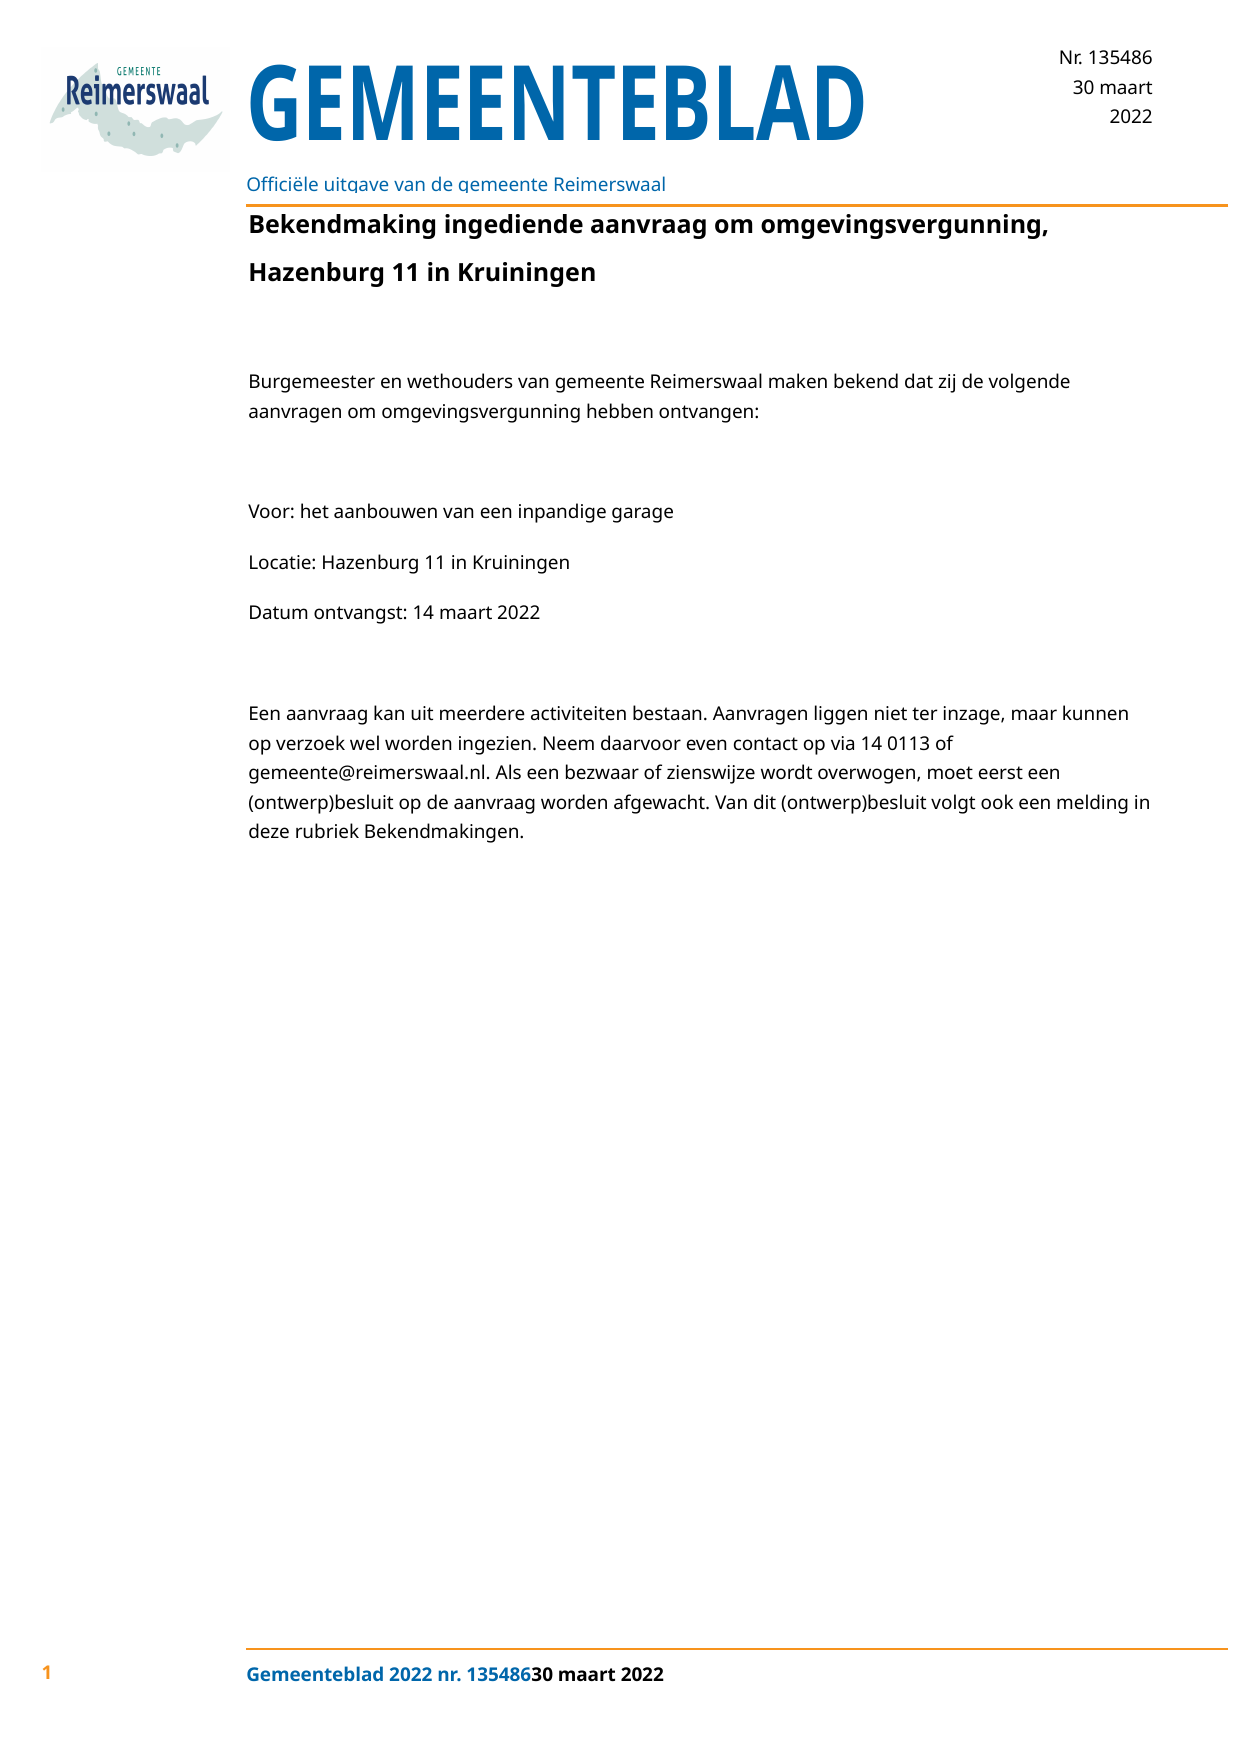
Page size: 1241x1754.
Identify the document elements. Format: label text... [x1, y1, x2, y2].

text Een aanvraag kan uit meerdere activiteiten bestaan. Aanvragen liggen niet ter inzage, maar kunnen op verzoek wel worden ingezien. Neem daarvoor even contact op via 14 0113 of gemeente@reimerswaal.nl. Als een bezwaar of zienswijze wordt overwogen, moet eerst een (ontwerp)besluit op de aanvraag worden afgewacht. Van dit (ontwerp)besluit volgt ook een melding in deze rubriek Bekendmakingen. [248, 700, 1152, 844]
text Bekendmaking ingediende aanvraag om omgevingsvergunning, Hazenburg 11 in Kruiningen [248, 207, 1152, 288]
text Datum ontvangst: 14 maart 2022 [248, 599, 1152, 625]
text Burgemeester en wethouders van gemeente Reimerswaal maken bekend dat zij de volgende aanvragen om omgevingsvergunning hebben ontvangen: [248, 368, 1152, 424]
text Voor: het aanbouwen van een inpandige garage [248, 499, 1152, 524]
text Locatie: Hazenburg 11 in Kruiningen [248, 549, 1152, 575]
picture [41, 47, 231, 172]
